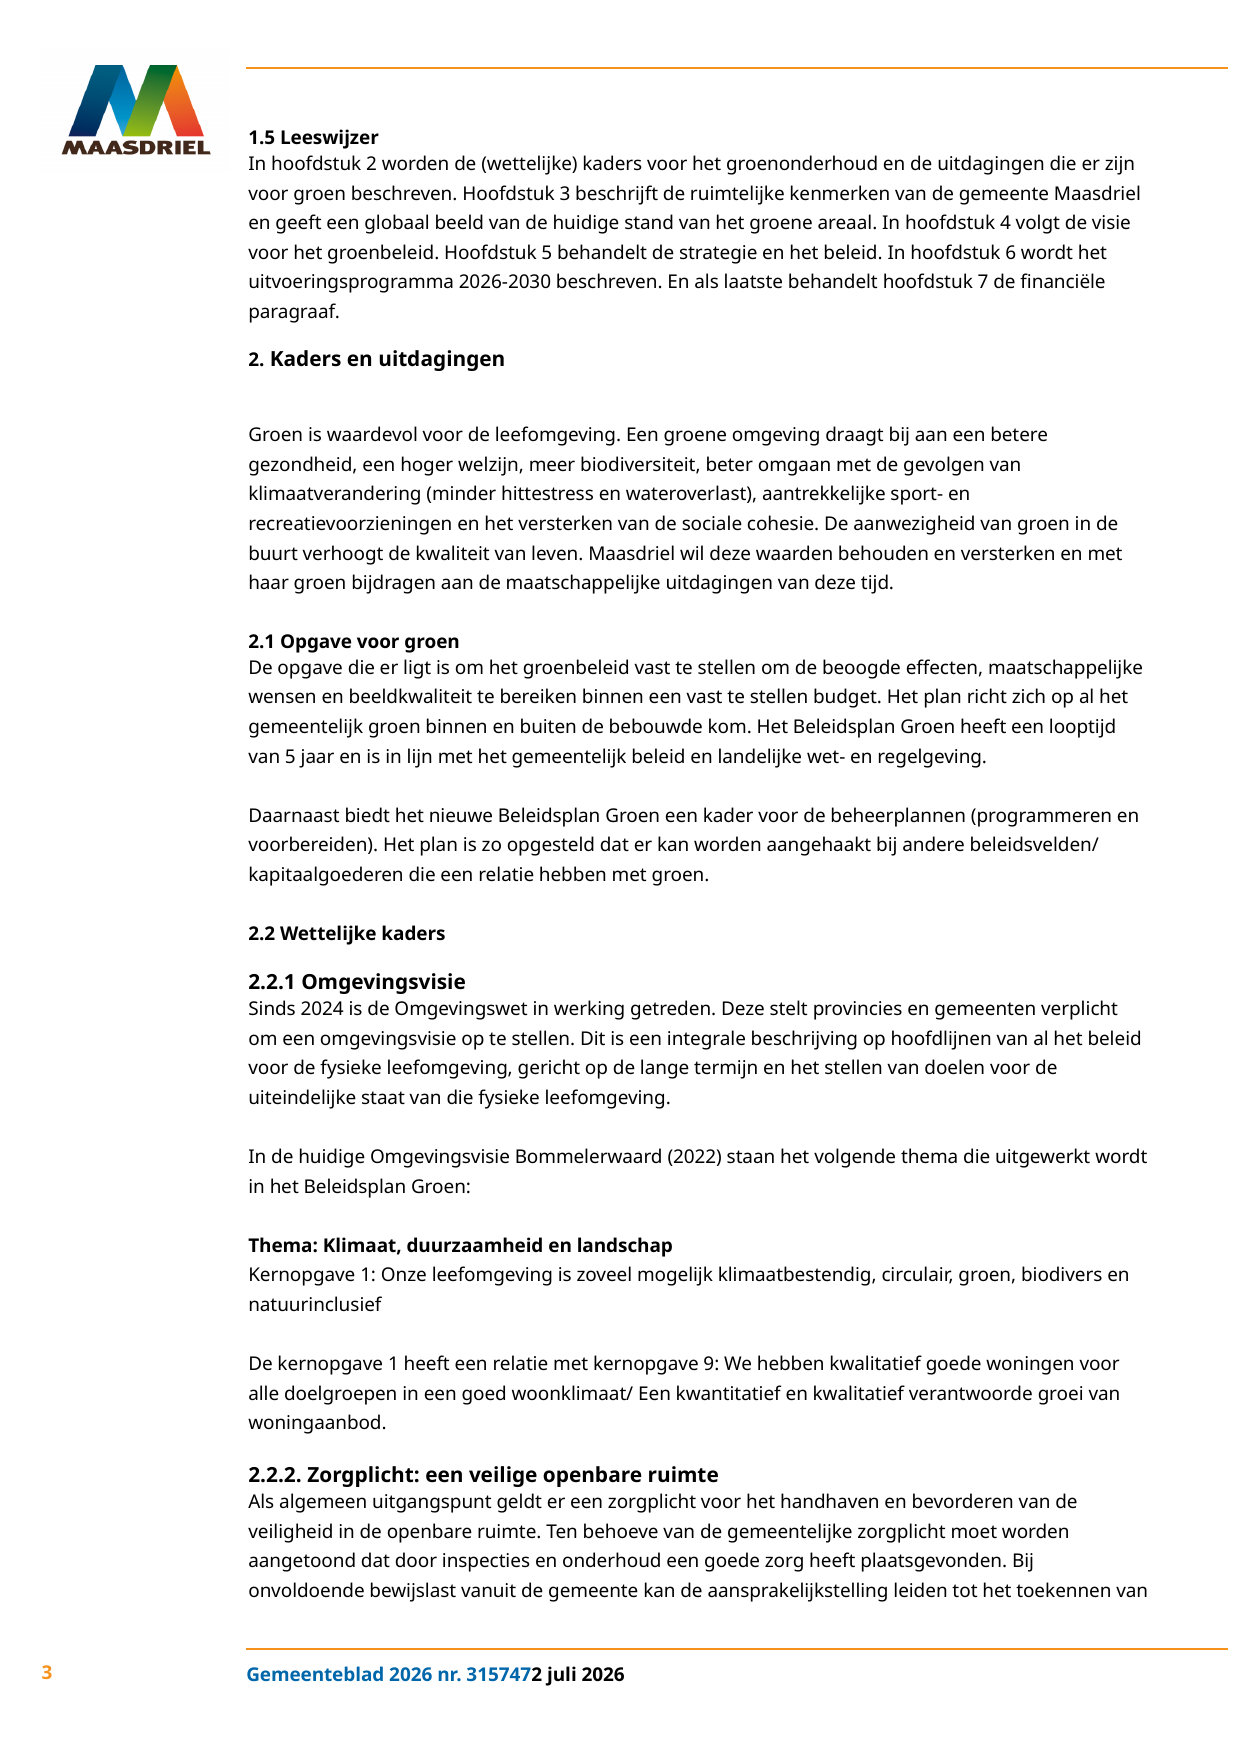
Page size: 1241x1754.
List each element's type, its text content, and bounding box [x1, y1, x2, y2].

text 2.2.1 Omgevingsvisie [248, 967, 1152, 995]
text In hoofdstuk 2 worden de (wettelijke) kaders voor het groenonderhoud en de uitdagingen die er zijn voor groen beschreven. Hoofdstuk 3 beschrijft de ruimtelijke kenmerken van de gemeente Maasdriel en geeft een globaal beeld van de huidige stand van het groene areaal. In hoofdstuk 4 volgt de visie voor het groenbeleid. Hoofdstuk 5 behandelt de strategie en het beleid. In hoofdstuk 6 wordt het uitvoeringsprogramma 2026-2030 beschreven. En als laatste behandelt hoofdstuk 7 de financiële paragraaf. [248, 150, 1152, 324]
text De kernopgave 1 heeft een relatie met kernopgave 9: We hebben kwalitatief goede woningen voor alle doelgroepen in een goed woonklimaat/ Een kwantitatief en kwalitatief verantwoorde groei van woningaanbod. [248, 1350, 1152, 1435]
text Kernopgave 1: Onze leefomgeving is zoveel mogelijk klimaatbestendig, circulair, groen, biodivers en natuurinclusief [248, 1262, 1152, 1317]
text Thema: Klimaat, duurzaamheid en landschap [248, 1232, 1152, 1258]
text Sinds 2024 is de Omgevingswet in werking getreden. Deze stelt provincies en gemeenten verplicht om een omgevingsvisie op te stellen. Dit is een integrale beschrijving op hoofdlijnen van al het beleid voor de fysieke leefomgeving, gericht op de lange termijn en het stellen van doelen voor de uiteindelijke staat van die fysieke leefomgeving. [248, 995, 1152, 1110]
text 2.2 Wettelijke kaders [248, 920, 1152, 946]
text 2.2.2. Zorgplicht: een veilige openbare ruimte [248, 1460, 1152, 1488]
text Groen is waardevol voor de leefomgeving. Een groene omgeving draagt bij aan een betere gezondheid, een hoger welzijn, meer biodiversiteit, beter omgaan met de gevolgen van klimaatverandering (minder hittestress en wateroverlast), aantrekkelijke sport- en recreatievoorzieningen en het versterken van de sociale cohesie. De aanwezigheid van groen in de buurt verhoogt de kwaliteit van leven. Maasdriel wil deze waarden behouden en versterken en met haar groen bijdragen aan de maatschappelijke uitdagingen van deze tijd. [248, 421, 1152, 595]
text Als algemeen uitgangspunt geldt er een zorgplicht voor het handhaven en bevorderen van de veiligheid in de openbare ruimte. Ten behoeve van de gemeentelijke zorgplicht moet worden aangetoond dat door inspecties en onderhoud een goede zorg heeft plaatsgevonden. Bij onvoldoende bewijslast vanuit de gemeente kan de aansprakelijkstelling leiden tot het toekennen van [248, 1488, 1152, 1603]
text In de huidige Omgevingsvisie Bommelerwaard (2022) staan het volgende thema die uitgewerkt wordt in het Beleidsplan Groen: [248, 1143, 1152, 1199]
text Daarnaast biedt het nieuwe Beleidsplan Groen een kader voor de beheerplannen (programmeren en voorbereiden). Het plan is zo opgesteld dat er kan worden aangehaakt bij andere beleidsvelden/ kapitaalgoederen die een relatie hebben met groen. [248, 802, 1152, 887]
text De opgave die er ligt is om het groenbeleid vast te stellen om de beoogde effecten, maatschappelijke wensen en beeldkwaliteit te bereiken binnen een vast te stellen budget. Het plan richt zich op al het gemeentelijk groen binnen en buiten de bebouwde kom. Het Beleidsplan Groen heeft een looptijd van 5 jaar en is in lijn met het gemeentelijk beleid en landelijke wet- en regelgeving. [248, 654, 1152, 769]
text 2. Kaders en uitdagingen [248, 344, 1152, 372]
text 2.1 Opgave voor groen [248, 628, 1152, 654]
picture [41, 47, 231, 172]
text 1.5 Leeswijzer [248, 124, 1152, 150]
